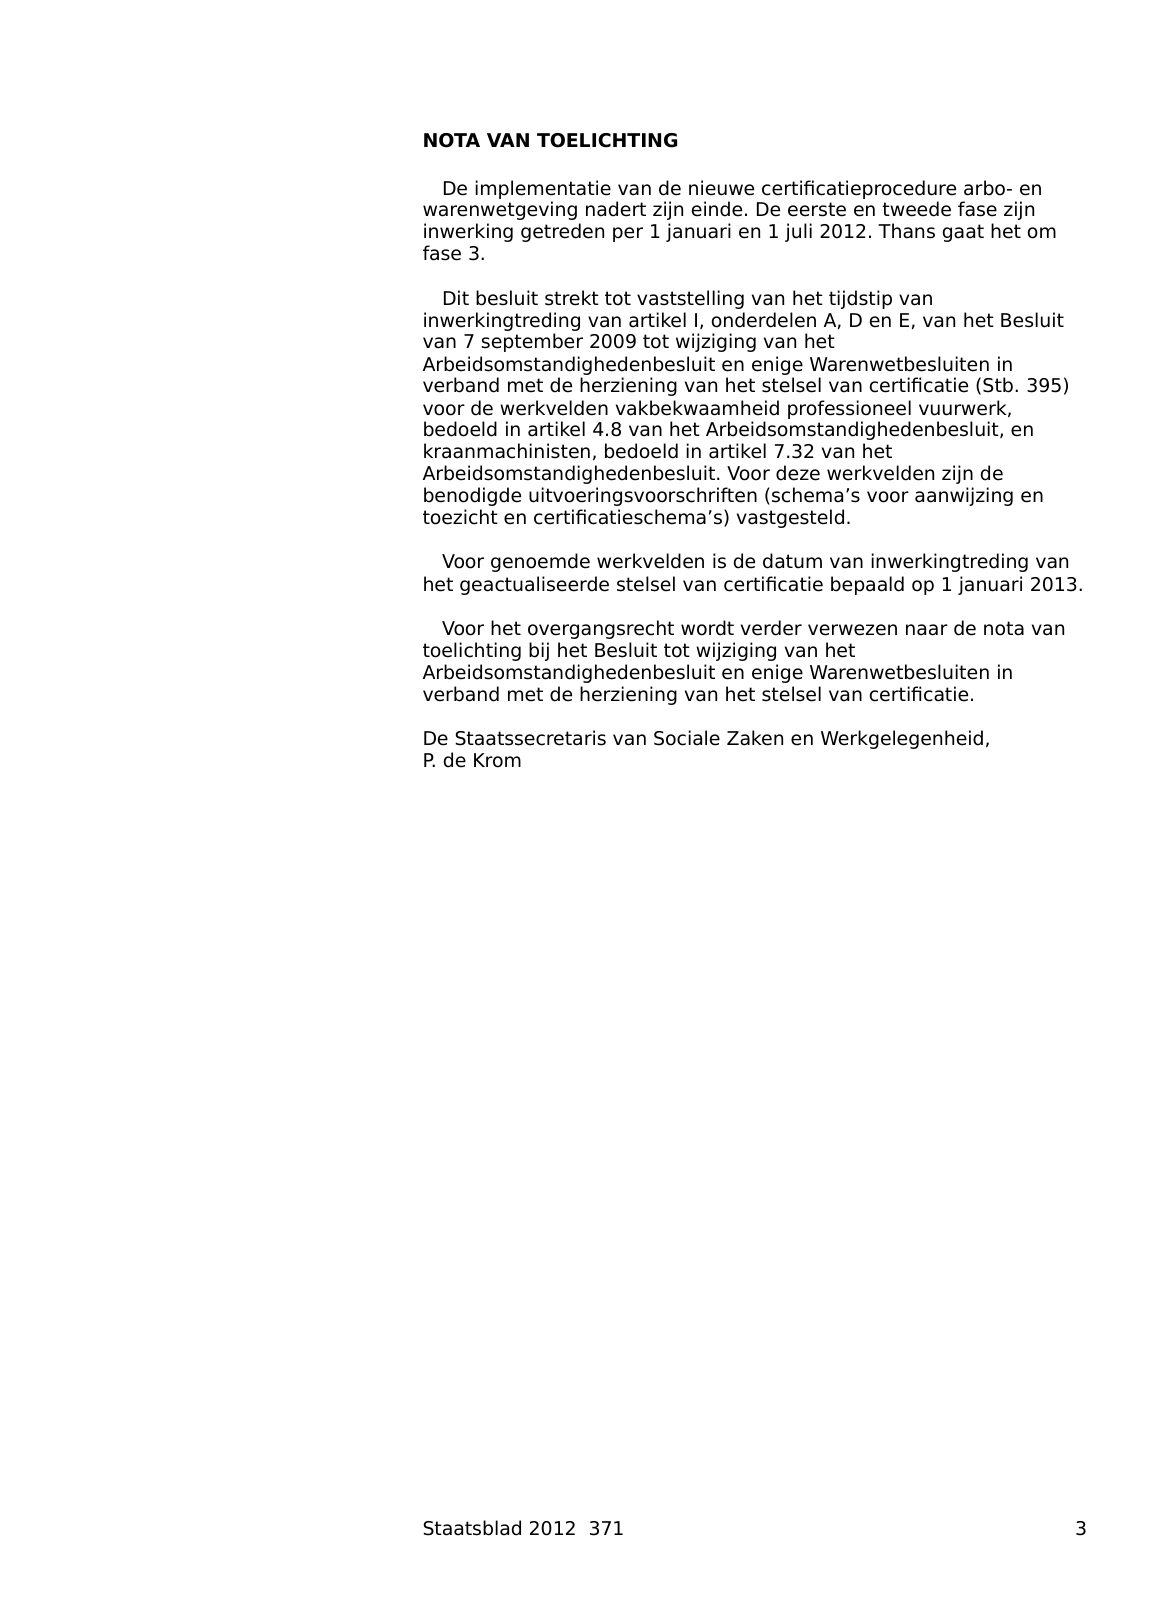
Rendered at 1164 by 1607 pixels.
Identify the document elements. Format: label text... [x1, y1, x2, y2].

text Voor genoemde werkvelden is de datum van inwerkingtreding van het geactualiseerde stelsel van certificatie bepaald op 1 januari 2013. [422, 551, 1087, 595]
text Voor het overgangsrecht wordt verder verwezen naar de nota van toelichting bij het Besluit tot wijziging van het Arbeidsomstandighedenbesluit en enige Warenwetbesluiten in verband met de herziening van het stelsel van certificatie. [422, 618, 1087, 706]
text Dit besluit strekt tot vaststelling van het tijdstip van inwerkingtreding van artikel I, onderdelen A, D en E, van het Besluit van 7 september 2009 tot wijziging van het Arbeidsomstandighedenbesluit en enige Warenwetbesluiten in verband met de herziening van het stelsel van certificatie (Stb. 395) voor de werkvelden vakbekwaamheid professioneel vuurwerk, bedoeld in artikel 4.8 van het Arbeidsomstandighedenbesluit, en kraanmachinisten, bedoeld in artikel 7.32 van het Arbeidsomstandighedenbesluit. Voor deze werkvelden zijn de benodigde uitvoeringsvoorschriften (schema’s voor aanwijzing en toezicht en certificatieschema’s) vastgesteld. [422, 287, 1087, 529]
subtitle NOTA VAN TOELICHTING [422, 130, 1087, 152]
text De Staatssecretaris van Sociale Zaken en Werkgelegenheid, P. de Krom [422, 728, 1087, 772]
text De implementatie van de nieuwe certificatieprocedure arbo- en warenwetgeving nadert zijn einde. De eerste en tweede fase zijn inwerking getreden per 1 januari en 1 juli 2012. Thans gaat het om fase 3. [422, 177, 1087, 265]
